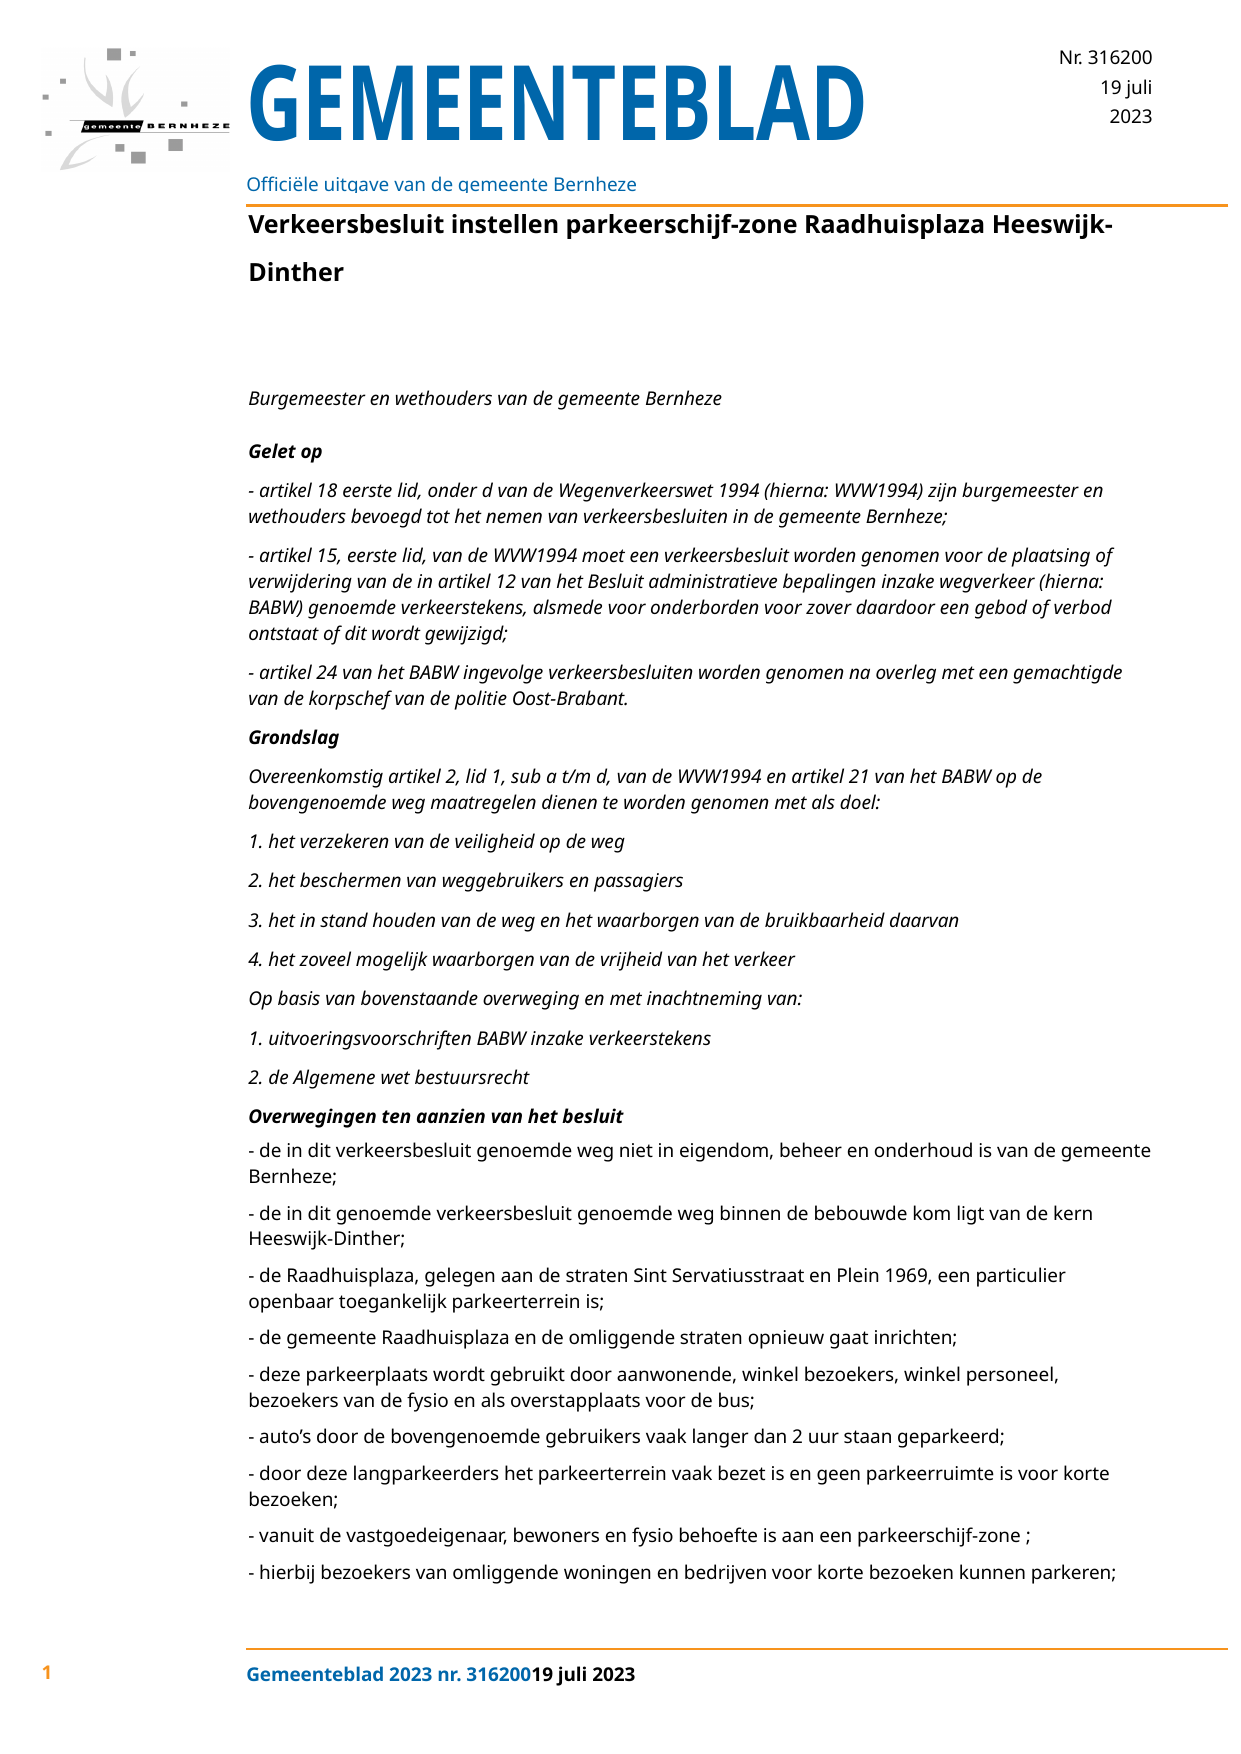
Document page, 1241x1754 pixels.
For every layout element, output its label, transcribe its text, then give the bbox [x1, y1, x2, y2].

text - auto’s door de bovengenoemde gebruikers vaak langer dan 2 uur staan geparkeerd; [248, 1424, 1152, 1449]
text 4. het zoveel mogelijk waarborgen van de vrijheid van het verkeer [248, 946, 1152, 972]
text - artikel 24 van het BABW ingevolge verkeersbesluiten worden genomen na overleg met een gemachtigde van de korpschef van de politie Oost-Brabant. [248, 659, 1152, 711]
text Gelet op [248, 438, 1152, 464]
text - de Raadhuisplaza, gelegen aan de straten Sint Servatiusstraat en Plein 1969, een particulier openbaar toegankelijk parkeerterrein is; [248, 1262, 1152, 1314]
text - artikel 15, eerste lid, van de WVW1994 moet een verkeersbesluit worden genomen voor de plaatsing of verwijdering van de in artikel 12 van het Besluit administratieve bepalingen inzake wegverkeer (hierna: BABW) genoemde verkeerstekens, alsmede voor onderborden voor zover daardoor een gebod of verbod ontstaat of dit wordt gewijzigd; [248, 543, 1152, 646]
text - de in dit genoemde verkeersbesluit genoemde weg binnen de bebouwde kom ligt van de kern Heeswijk-Dinther; [248, 1200, 1152, 1251]
text - de gemeente Raadhuisplaza en de omliggende straten opnieuw gaat inrichten; [248, 1324, 1152, 1350]
text 3. het in stand houden van de weg en het waarborgen van de bruikbaarheid daarvan [248, 907, 1152, 933]
text - vanuit de vastgoedeigenaar, bewoners en fysio behoefte is aan een parkeerschijf-zone ; [248, 1523, 1152, 1548]
text Overwegingen ten aanzien van het besluit [248, 1103, 1152, 1129]
text - door deze langparkeerders het parkeerterrein vaak bezet is en geen parkeerruimte is voor korte bezoeken; [248, 1460, 1152, 1512]
text 1. het verzekeren van de veiligheid op de weg [248, 828, 1152, 854]
text - de in dit verkeersbesluit genoemde weg niet in eigendom, beheer en onderhoud is van de gemeente Bernheze; [248, 1137, 1152, 1189]
text Grondslag [248, 724, 1152, 750]
picture [41, 47, 231, 172]
text - artikel 18 eerste lid, onder d van de Wegenverkeerswet 1994 (hierna: WVW1994) zijn burgemeester en wethouders bevoegd tot het nemen van verkeersbesluiten in de gemeente Bernheze; [248, 478, 1152, 529]
text - hierbij bezoekers van omliggende woningen en bedrijven voor korte bezoeken kunnen parkeren; [248, 1559, 1152, 1585]
text 1. uitvoeringsvoorschriften BABW inzake verkeerstekens [248, 1025, 1152, 1051]
text Overeenkomstig artikel 2, lid 1, sub a t/m d, van de WVW1994 en artikel 21 van het BABW op de bovengenoemde weg maatregelen dienen te worden genomen met als doel: [248, 763, 1152, 815]
text - deze parkeerplaats wordt gebruikt door aanwonende, winkel bezoekers, winkel personeel, bezoekers van de fysio en als overstapplaats voor de bus; [248, 1361, 1152, 1413]
text Verkeersbesluit instellen parkeerschijf-zone Raadhuisplaza Heeswijk-Dinther [248, 207, 1152, 288]
text 2. de Algemene wet bestuursrecht [248, 1064, 1152, 1090]
text Op basis van bovenstaande overweging en met inachtneming van: [248, 986, 1152, 1011]
text 2. het beschermen van weggebruikers en passagiers [248, 868, 1152, 893]
text Burgemeester en wethouders van de gemeente Bernheze [248, 386, 1152, 411]
